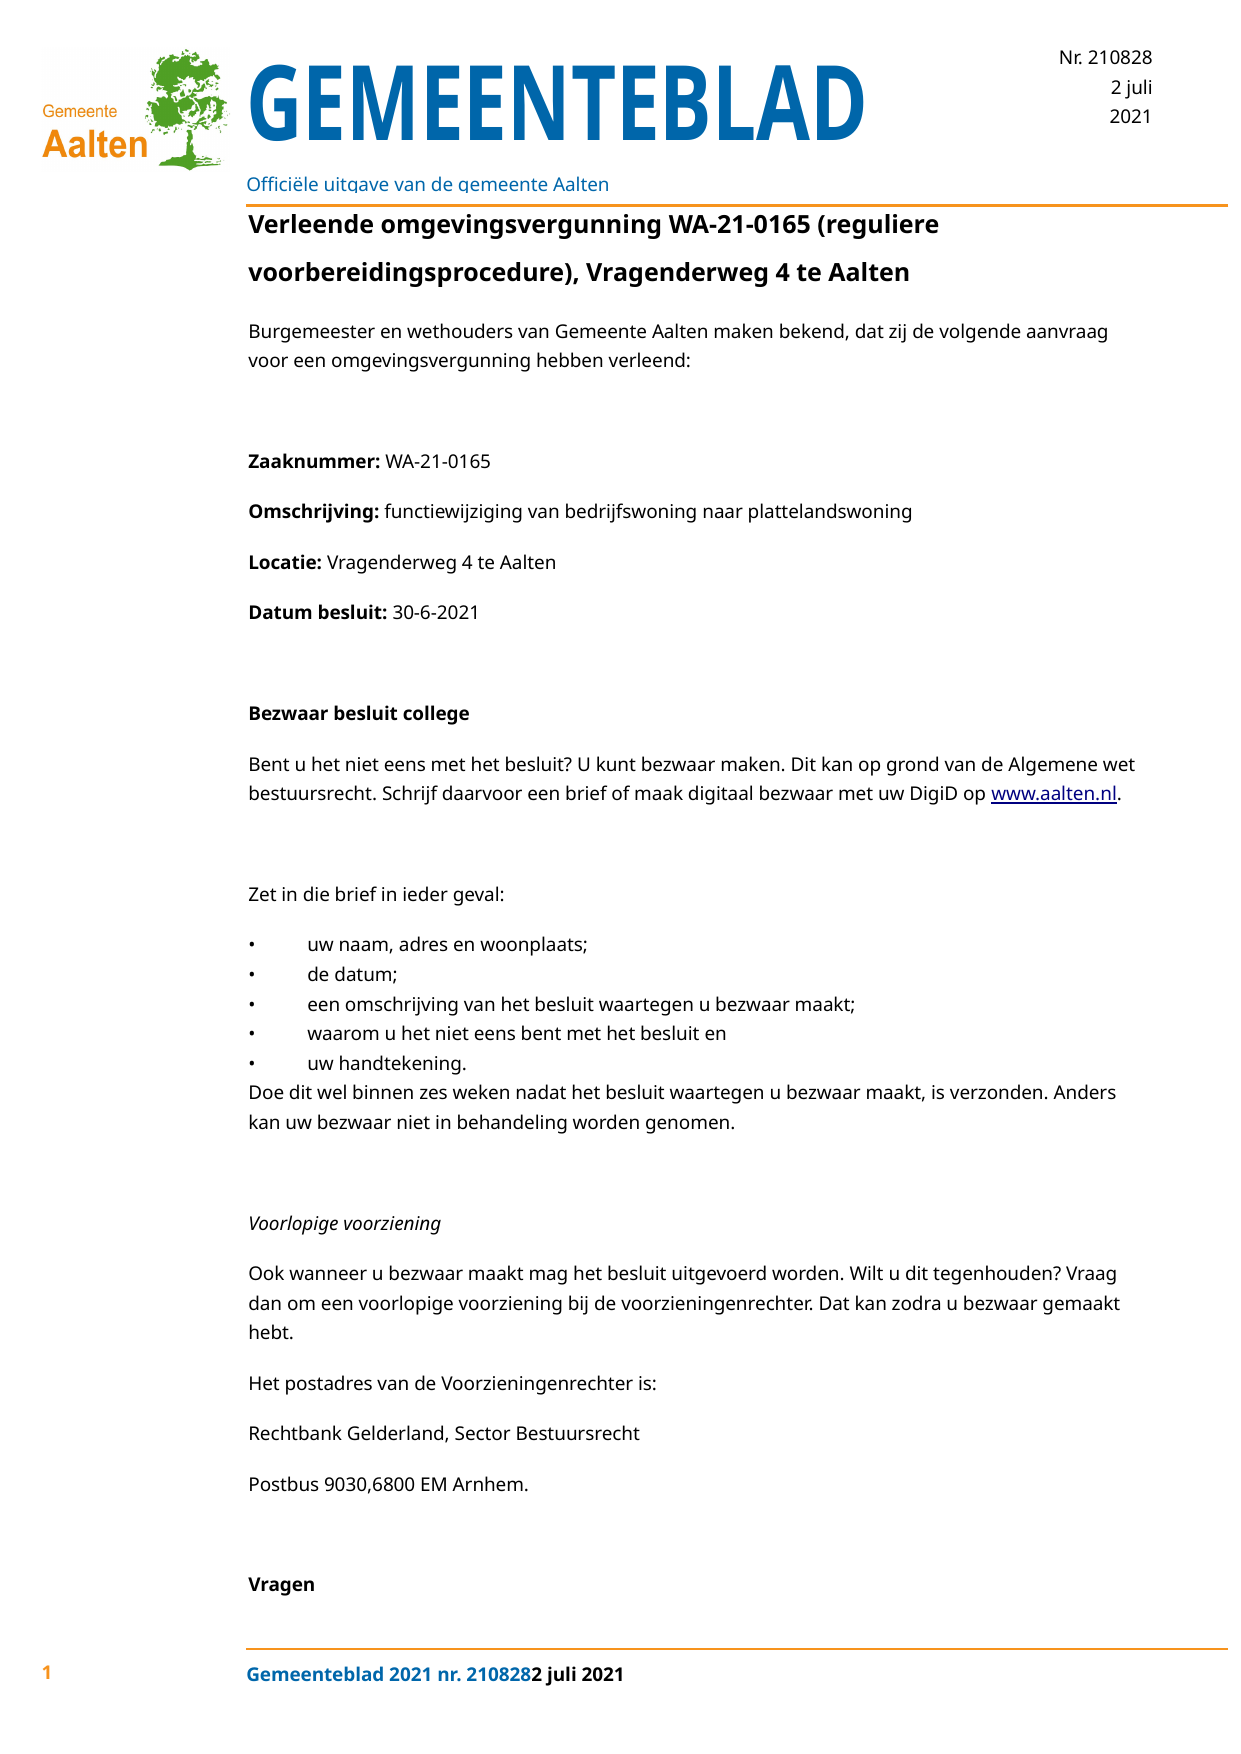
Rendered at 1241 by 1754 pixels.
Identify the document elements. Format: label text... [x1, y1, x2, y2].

text Omschrijving: functiewijziging van bedrijfswoning naar plattelandswoning [248, 499, 1152, 524]
list de datum; [248, 961, 1152, 987]
text Voorlopige voorziening [248, 1210, 1152, 1236]
text Locatie: Vragenderweg 4 te Aalten [248, 549, 1152, 575]
list een omschrijving van het besluit waartegen u bezwaar maakt; [248, 991, 1152, 1017]
picture [41, 47, 231, 172]
text Zet in die brief in ieder geval: [248, 881, 1152, 907]
text Bent u het niet eens met het besluit? U kunt bezwaar maken. Dit kan op grond van de Algemene wet bestuursrecht. Schrijf daarvoor een brief of maak digitaal bezwaar met uw DigiD op www.aalten.nl. [248, 751, 1152, 806]
list waarom u het niet eens bent met het besluit en [248, 1020, 1152, 1046]
text Burgemeester en wethouders van Gemeente Aalten maken bekend, dat zij de volgende aanvraag voor een omgevingsvergunning hebben verleend: [248, 318, 1152, 373]
text Rechtbank Gelderland, Sector Bestuursrecht [248, 1420, 1152, 1446]
text Het postadres van de Voorzieningenrechter is: [248, 1370, 1152, 1396]
text Doe dit wel binnen zes weken nadat het besluit waartegen u bezwaar maakt, is verzonden. Anders kan uw bezwaar niet in behandeling worden genomen. [248, 1079, 1152, 1135]
text Datum besluit: 30-6-2021 [248, 599, 1152, 625]
list uw naam, adres en woonplaats; [248, 932, 1152, 957]
text Postbus 9030,6800 EM Arnhem. [248, 1471, 1152, 1497]
text Verleende omgevingsvergunning WA-21-0165 (reguliere voorbereidingsprocedure), Vragenderweg 4 te Aalten [248, 207, 1152, 288]
list uw handtekening. [248, 1050, 1152, 1076]
text Zaaknummer: WA-21-0165 [248, 448, 1152, 474]
text Bezwaar besluit college [248, 700, 1152, 726]
text Vragen [248, 1572, 1152, 1597]
text Ook wanneer u bezwaar maakt mag het besluit uitgevoerd worden. Wilt u dit tegenhouden? Vraag dan om een voorlopige voorziening bij de voorzieningenrechter. Dat kan zodra u bezwaar gemaakt hebt. [248, 1260, 1152, 1345]
